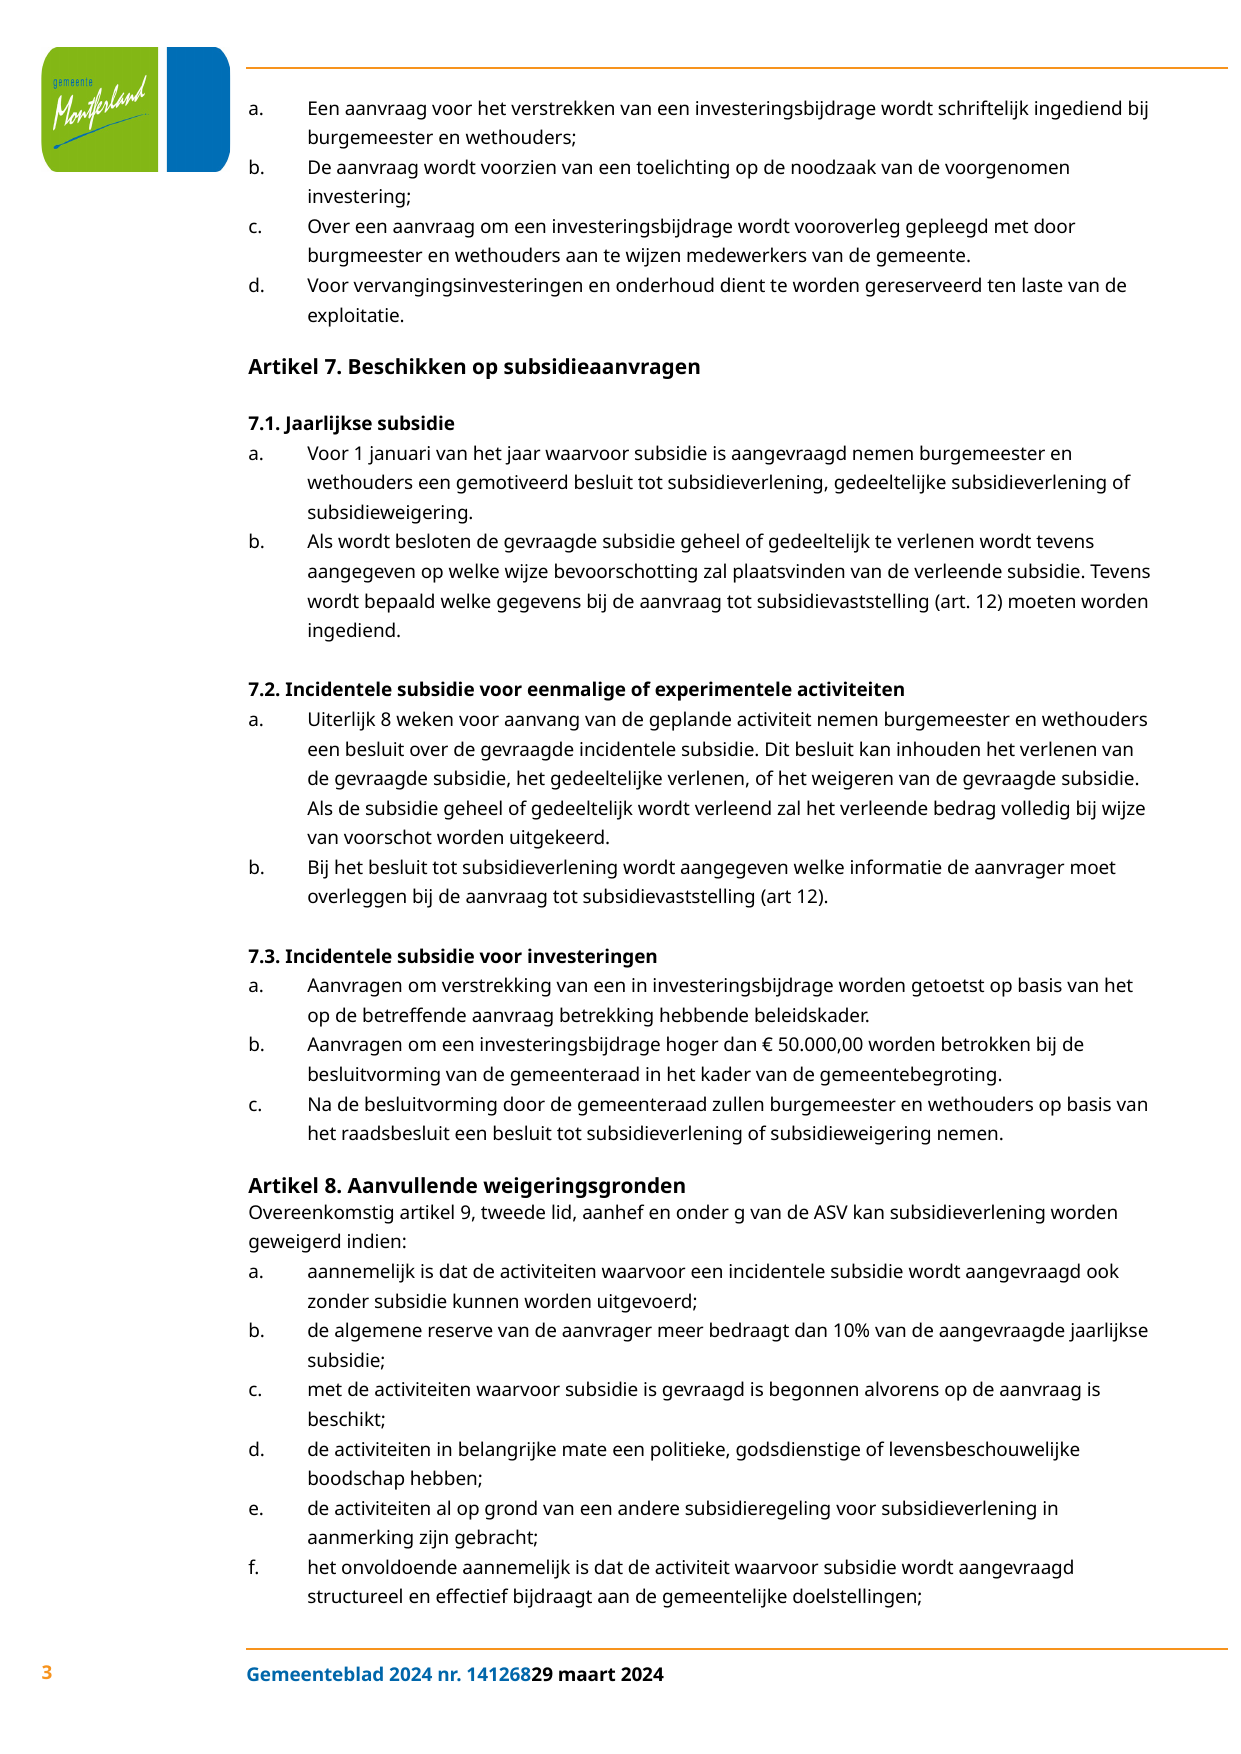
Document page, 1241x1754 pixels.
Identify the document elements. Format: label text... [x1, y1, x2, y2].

list de activiteiten in belangrijke mate een politieke, godsdienstige of levensbeschouwelijke boodschap hebben; [248, 1436, 1152, 1491]
list Als wordt besloten de gevraagde subsidie geheel of gedeeltelijk te verlenen wordt tevens aangegeven op welke wijze bevoorschotting zal plaatsvinden van de verleende subsidie. Tevens wordt bepaald welke gegevens bij de aanvraag tot subsidievaststelling (art. 12) moeten worden ingediend. [248, 529, 1152, 643]
list Over een aanvraag om een investeringsbijdrage wordt vooroverleg gepleegd met door burgmeester en wethouders aan te wijzen medewerkers van de gemeente. [248, 213, 1152, 268]
list Een aanvraag voor het verstrekken van een investeringsbijdrage wordt schriftelijk ingediend bij burgemeester en wethouders; [248, 95, 1152, 150]
list het onvoldoende aannemelijk is dat de activiteit waarvoor subsidie wordt aangevraagd structureel en effectief bijdraagt aan de gemeentelijke doelstellingen; [248, 1554, 1152, 1609]
text Overeenkomstig artikel 9, tweede lid, aanhef en onder g van de ASV kan subsidieverlening worden geweigerd indien: [248, 1199, 1152, 1254]
picture [41, 47, 231, 172]
list Na de besluitvorming door de gemeenteraad zullen burgemeester en wethouders op basis van het raadsbesluit een besluit tot subsidieverlening of subsidieweigering nemen. [248, 1091, 1152, 1146]
list Bij het besluit tot subsidieverlening wordt aangegeven welke informatie de aanvrager moet overleggen bij de aanvraag tot subsidievaststelling (art 12). [248, 854, 1152, 909]
text 7.1. Jaarlijkse subsidie [248, 410, 1152, 436]
list De aanvraag wordt voorzien van een toelichting op de noodzaak van de voorgenomen investering; [248, 154, 1152, 209]
text 7.3. Incidentele subsidie voor investeringen [248, 943, 1152, 968]
list met de activiteiten waarvoor subsidie is gevraagd is begonnen alvorens op de aanvraag is beschikt; [248, 1377, 1152, 1432]
list Voor 1 januari van het jaar waarvoor subsidie is aangevraagd nemen burgemeester en wethouders een gemotiveerd besluit tot subsidieverlening, gedeeltelijke subsidieverlening of subsidieweigering. [248, 440, 1152, 525]
list Aanvragen om een investeringsbijdrage hoger dan € 50.000,00 worden betrokken bij de besluitvorming van de gemeenteraad in het kader van de gemeentebegroting. [248, 1032, 1152, 1087]
list Aanvragen om verstrekking van een in investeringsbijdrage worden getoetst op basis van het op de betreffende aanvraag betrekking hebbende beleidskader. [248, 972, 1152, 1028]
list de algemene reserve van de aanvrager meer bedraagt dan 10% van de aangevraagde jaarlijkse subsidie; [248, 1317, 1152, 1373]
text 7.2. Incidentele subsidie voor eenmalige of experimentele activiteiten [248, 677, 1152, 702]
list Uiterlijk 8 weken voor aanvang van de geplande activiteit nemen burgemeester en wethouders een besluit over de gevraagde incidentele subsidie. Dit besluit kan inhouden het verlenen van de gevraagde subsidie, het gedeeltelijke verlenen, of het weigeren van de gevraagde subsidie. Als de subsidie geheel of gedeeltelijk wordt verleend zal het verleende bedrag volledig bij wijze van voorschot worden uitgekeerd. [248, 706, 1152, 850]
text Artikel 8. Aanvullende weigeringsgronden [248, 1171, 1152, 1199]
text Artikel 7. Beschikken op subsidieaanvragen [248, 352, 1152, 381]
list aannemelijk is dat de activiteiten waarvoor een incidentele subsidie wordt aangevraagd ook zonder subsidie kunnen worden uitgevoerd; [248, 1258, 1152, 1314]
list Voor vervangingsinvesteringen en onderhoud dient te worden gereserveerd ten laste van de exploitatie. [248, 272, 1152, 328]
list de activiteiten al op grond van een andere subsidieregeling voor subsidieverlening in aanmerking zijn gebracht; [248, 1495, 1152, 1550]
